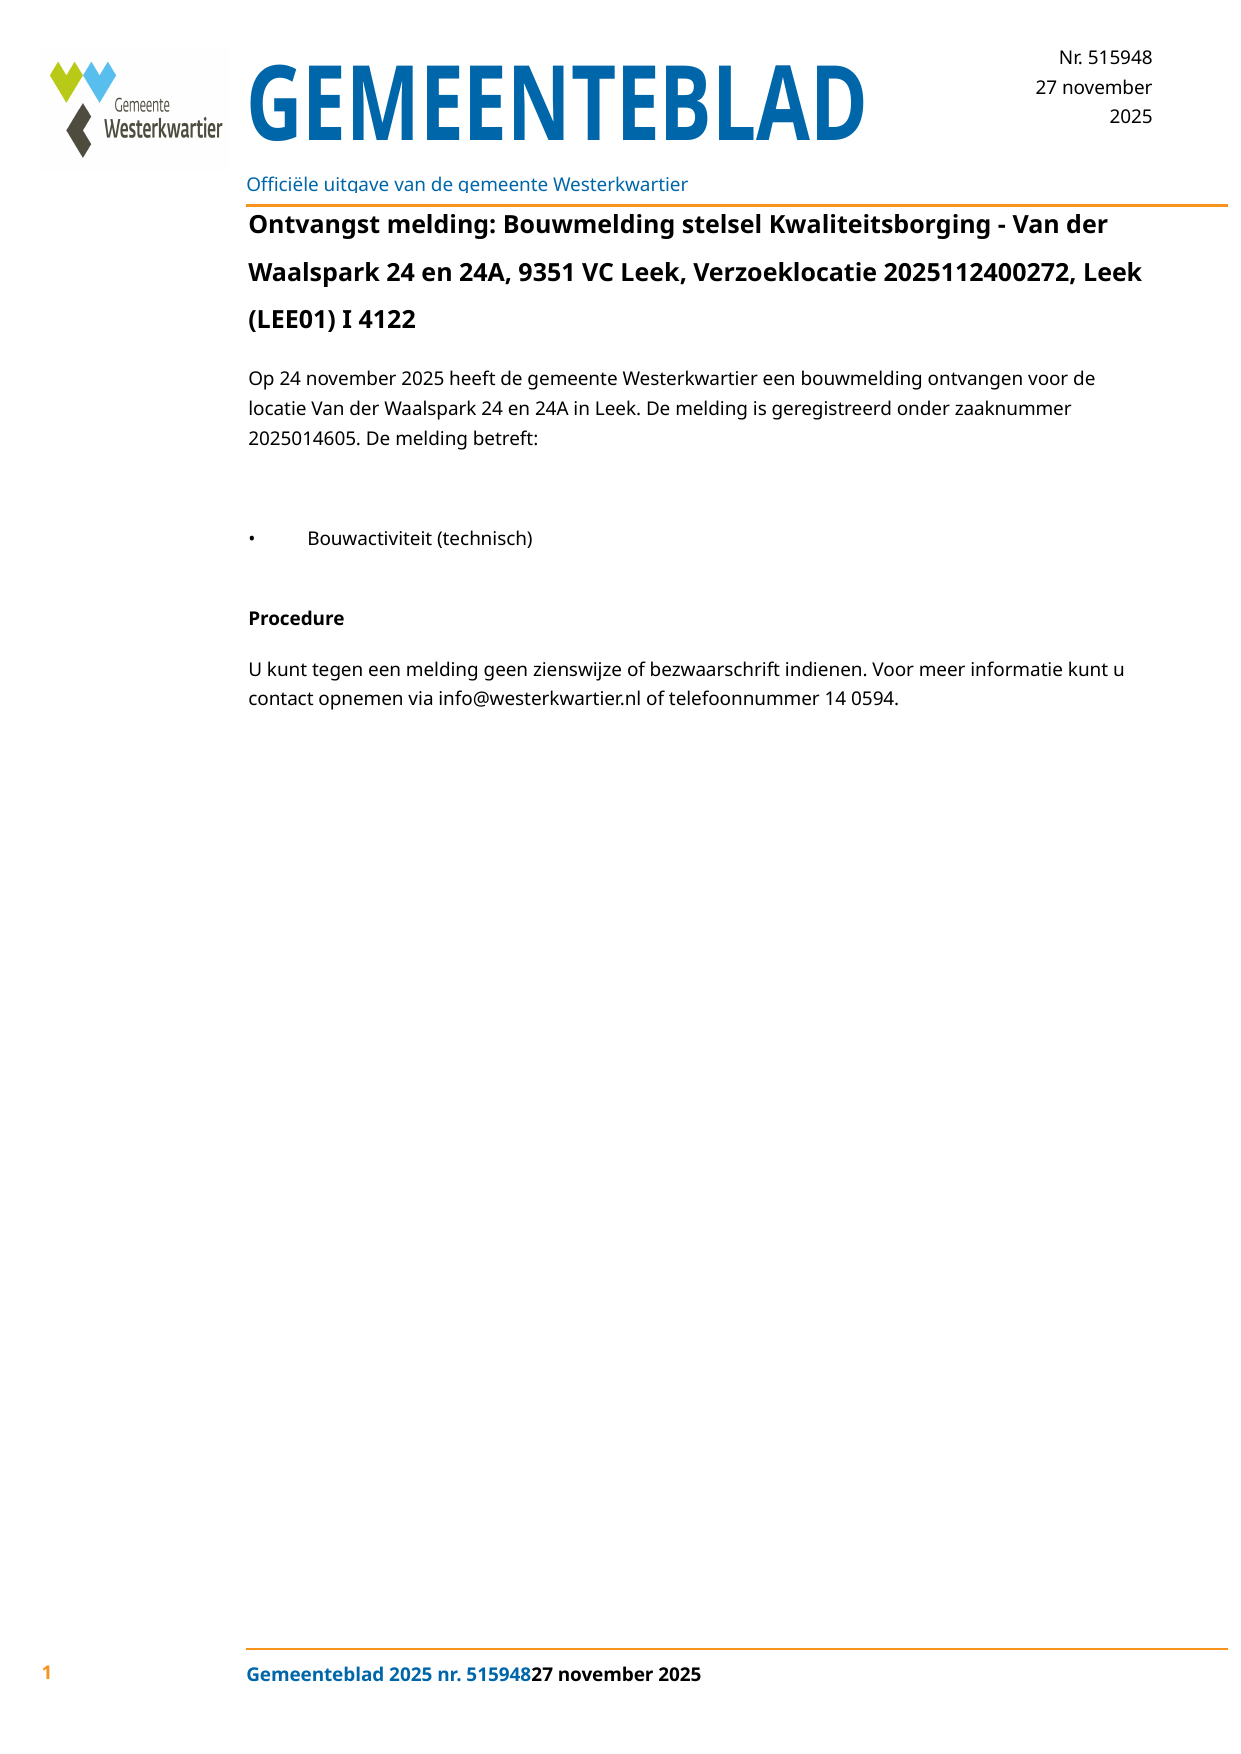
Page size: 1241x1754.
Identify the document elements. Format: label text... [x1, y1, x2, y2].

text Op 24 november 2025 heeft de gemeente Westerkwartier een bouwmelding ontvangen voor de locatie Van der Waalspark 24 en 24A in Leek. De melding is geregistreerd onder zaaknummer 2025014605. De melding betreft: [248, 366, 1152, 450]
text Ontvangst melding: Bouwmelding stelsel Kwaliteitsborging - Van der Waalspark 24 en 24A, 9351 VC Leek, Verzoeklocatie 2025112400272, Leek (LEE01) I 4122 [248, 207, 1152, 336]
picture [41, 47, 231, 172]
text U kunt tegen een melding geen zienswijze of bezwaarschrift indienen. Voor meer informatie kunt u contact opnemen via info@westerkwartier.nl of telefoonnummer 14 0594. [248, 656, 1152, 711]
list Bouwactiviteit (technisch) [248, 526, 1152, 551]
text Procedure [248, 606, 1152, 631]
